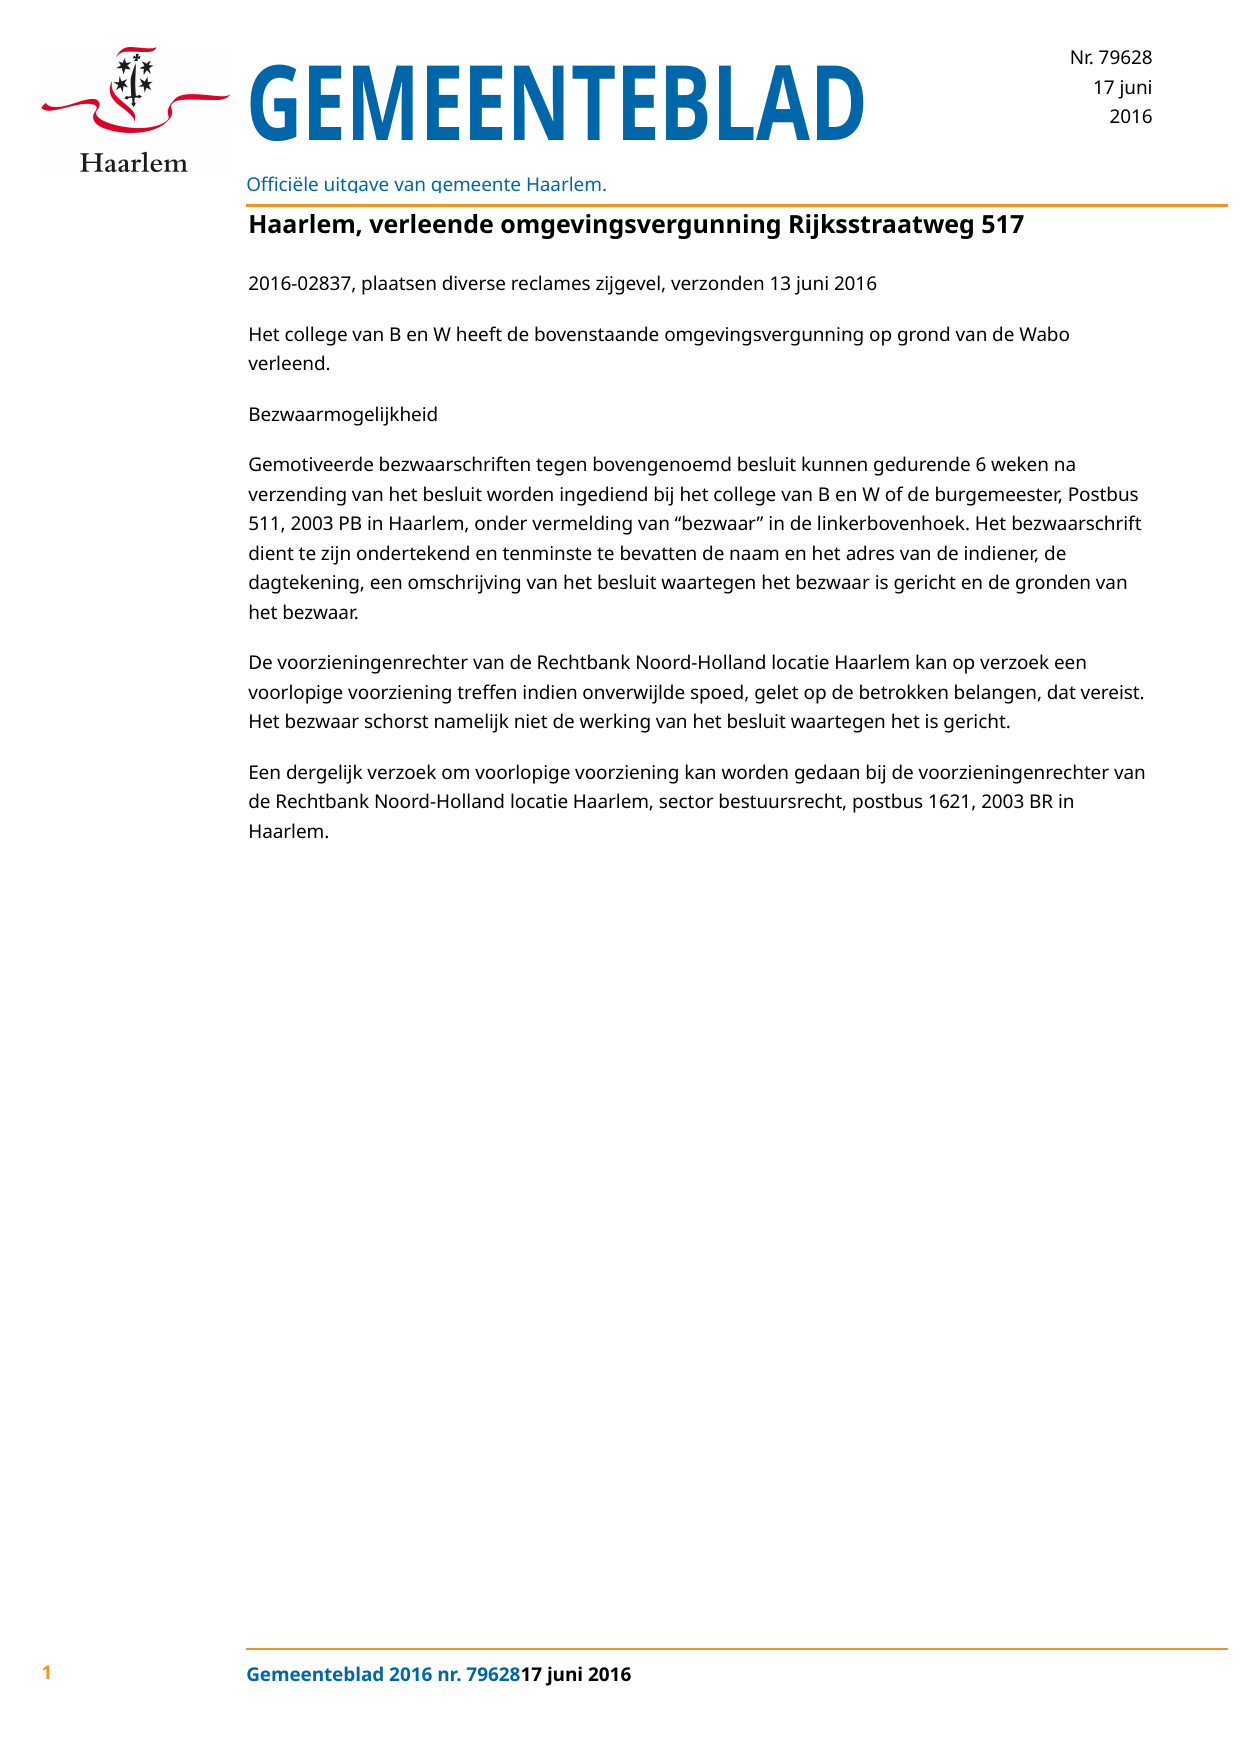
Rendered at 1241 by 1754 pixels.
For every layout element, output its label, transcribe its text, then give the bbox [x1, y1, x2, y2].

text Haarlem, verleende omgevingsvergunning Rijksstraatweg 517 [248, 207, 1152, 241]
text Een dergelijk verzoek om voorlopige voorziening kan worden gedaan bij de voorzieningenrechter van de Rechtbank Noord-Holland locatie Haarlem, sector bestuursrecht, postbus 1621, 2003 BR in Haarlem. [248, 759, 1152, 844]
text Gemotiveerde bezwaarschriften tegen bovengenoemd besluit kunnen gedurende 6 weken na verzending van het besluit worden ingediend bij het college van B en W of de burgemeester, Postbus 511, 2003 PB in Haarlem, onder vermelding van “bezwaar” in de linkerbovenhoek. Het bezwaarschrift dient te zijn ondertekend en tenminste te bevatten de naam en het adres van de indiener, de dagtekening, een omschrijving van het besluit waartegen het bezwaar is gericht en de gronden van het bezwaar. [248, 451, 1152, 625]
text Het college van B en W heeft de bovenstaande omgevingsvergunning op grond van de Wabo verleend. [248, 321, 1152, 376]
text Bezwaarmogelijkheid [248, 401, 1152, 426]
picture [41, 47, 231, 172]
text 2016-02837, plaatsen diverse reclames zijgevel, verzonden 13 juni 2016 [248, 270, 1152, 296]
text De voorzieningenrechter van de Rechtbank Noord-Holland locatie Haarlem kan op verzoek een voorlopige voorziening treffen indien onverwijlde spoed, gelet op de betrokken belangen, dat vereist. Het bezwaar schorst namelijk niet de werking van het besluit waartegen het is gericht. [248, 649, 1152, 734]
